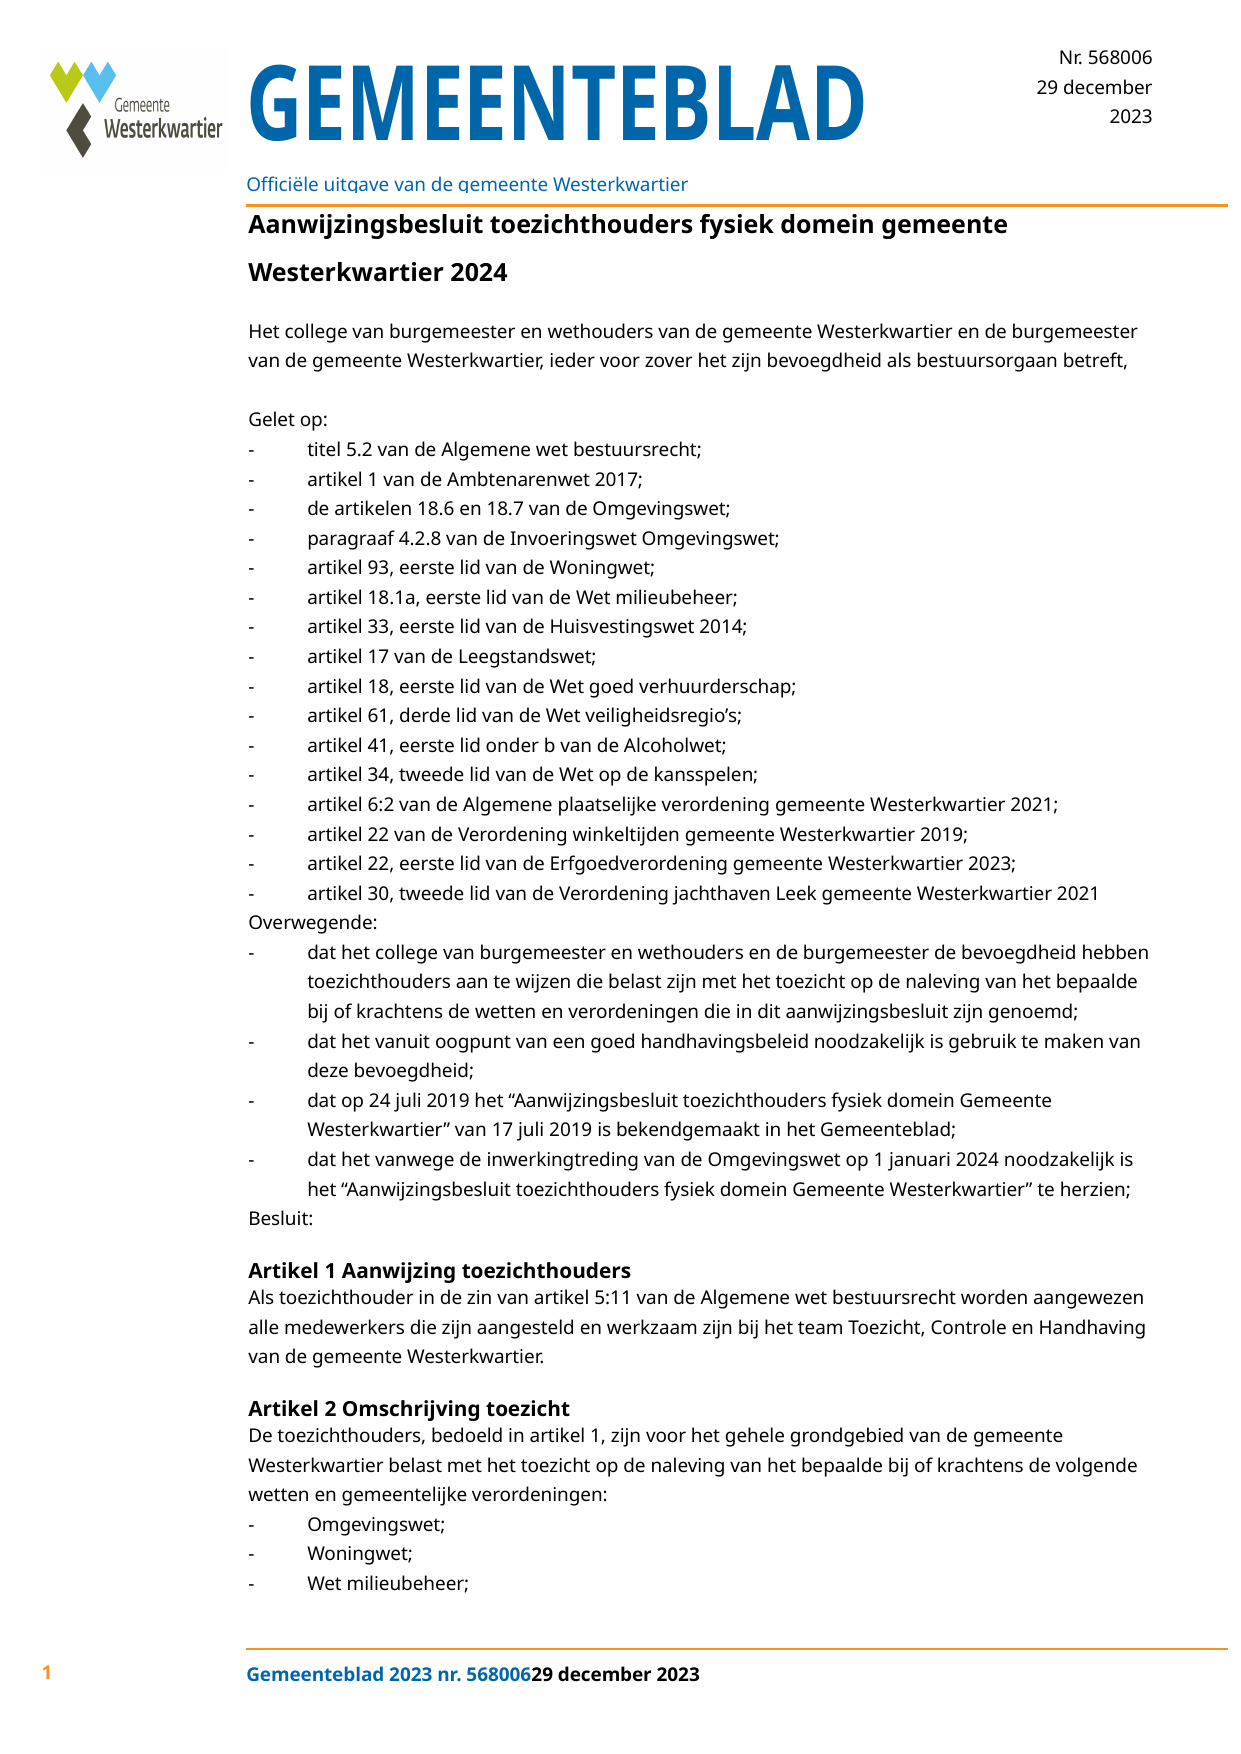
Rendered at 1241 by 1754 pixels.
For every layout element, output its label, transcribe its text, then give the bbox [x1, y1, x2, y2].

list titel 5.2 van de Algemene wet bestuursrecht; [248, 436, 1152, 462]
text De toezichthouders, bedoeld in artikel 1, zijn voor het gehele grondgebied van de gemeente Westerkwartier belast met het toezicht op de naleving van het bepaalde bij of krachtens de volgende wetten en gemeentelijke verordeningen: [248, 1422, 1152, 1507]
text Artikel 2 Omschrijving toezicht [248, 1394, 1152, 1422]
list Omgevingswet; [248, 1511, 1152, 1537]
list dat op 24 juli 2019 het “Aanwijzingsbesluit toezichthouders fysiek domein Gemeente Westerkwartier” van 17 juli 2019 is bekendgemaakt in het Gemeenteblad; [248, 1087, 1152, 1142]
list artikel 41, eerste lid onder b van de Alcoholwet; [248, 732, 1152, 758]
list dat het vanuit oogpunt van een goed handhavingsbeleid noodzakelijk is gebruik te maken van deze bevoegdheid; [248, 1028, 1152, 1083]
list Wet milieubeheer; [248, 1570, 1152, 1596]
list Woningwet; [248, 1541, 1152, 1566]
text Aanwijzingsbesluit toezichthouders fysiek domein gemeente Westerkwartier 2024 [248, 207, 1152, 288]
list artikel 17 van de Leegstandswet; [248, 643, 1152, 669]
list artikel 34, tweede lid van de Wet op de kansspelen; [248, 762, 1152, 787]
text Als toezichthouder in de zin van artikel 5:11 van de Algemene wet bestuursrecht worden aangewezen alle medewerkers die zijn aangesteld en werkzaam zijn bij het team Toezicht, Controle en Handhaving van de gemeente Westerkwartier. [248, 1284, 1152, 1369]
list artikel 22 van de Verordening winkeltijden gemeente Westerkwartier 2019; [248, 821, 1152, 847]
list artikel 18, eerste lid van de Wet goed verhuurderschap; [248, 673, 1152, 699]
text Overwegende: [248, 909, 1152, 935]
list paragraaf 4.2.8 van de Invoeringswet Omgevingswet; [248, 525, 1152, 551]
list artikel 1 van de Ambtenarenwet 2017; [248, 466, 1152, 492]
list dat het college van burgemeester en wethouders en de burgemeester de bevoegdheid hebben toezichthouders aan te wijzen die belast zijn met het toezicht op de naleving van het bepaalde bij of krachtens de wetten en verordeningen die in dit aanwijzingsbesluit zijn genoemd; [248, 939, 1152, 1024]
text Besluit: [248, 1205, 1152, 1231]
list dat het vanwege de inwerkingtreding van de Omgevingswet op 1 januari 2024 noodzakelijk is het “Aanwijzingsbesluit toezichthouders fysiek domein Gemeente Westerkwartier” te herzien; [248, 1146, 1152, 1202]
list de artikelen 18.6 en 18.7 van de Omgevingswet; [248, 495, 1152, 521]
list artikel 30, tweede lid van de Verordening jachthaven Leek gemeente Westerkwartier 2021 [248, 880, 1152, 906]
list artikel 93, eerste lid van de Woningwet; [248, 554, 1152, 580]
list artikel 6:2 van de Algemene plaatselijke verordening gemeente Westerkwartier 2021; [248, 791, 1152, 817]
list artikel 22, eerste lid van de Erfgoedverordening gemeente Westerkwartier 2023; [248, 850, 1152, 876]
text Artikel 1 Aanwijzing toezichthouders [248, 1256, 1152, 1284]
list artikel 33, eerste lid van de Huisvestingswet 2014; [248, 614, 1152, 639]
list artikel 18.1a, eerste lid van de Wet milieubeheer; [248, 584, 1152, 610]
picture [41, 47, 231, 172]
text Het college van burgemeester en wethouders van de gemeente Westerkwartier en de burgemeester van de gemeente Westerkwartier, ieder voor zover het zijn bevoegdheid als bestuursorgaan betreft, [248, 318, 1152, 373]
list artikel 61, derde lid van de Wet veiligheidsregio’s; [248, 702, 1152, 728]
text Gelet op: [248, 407, 1152, 432]
